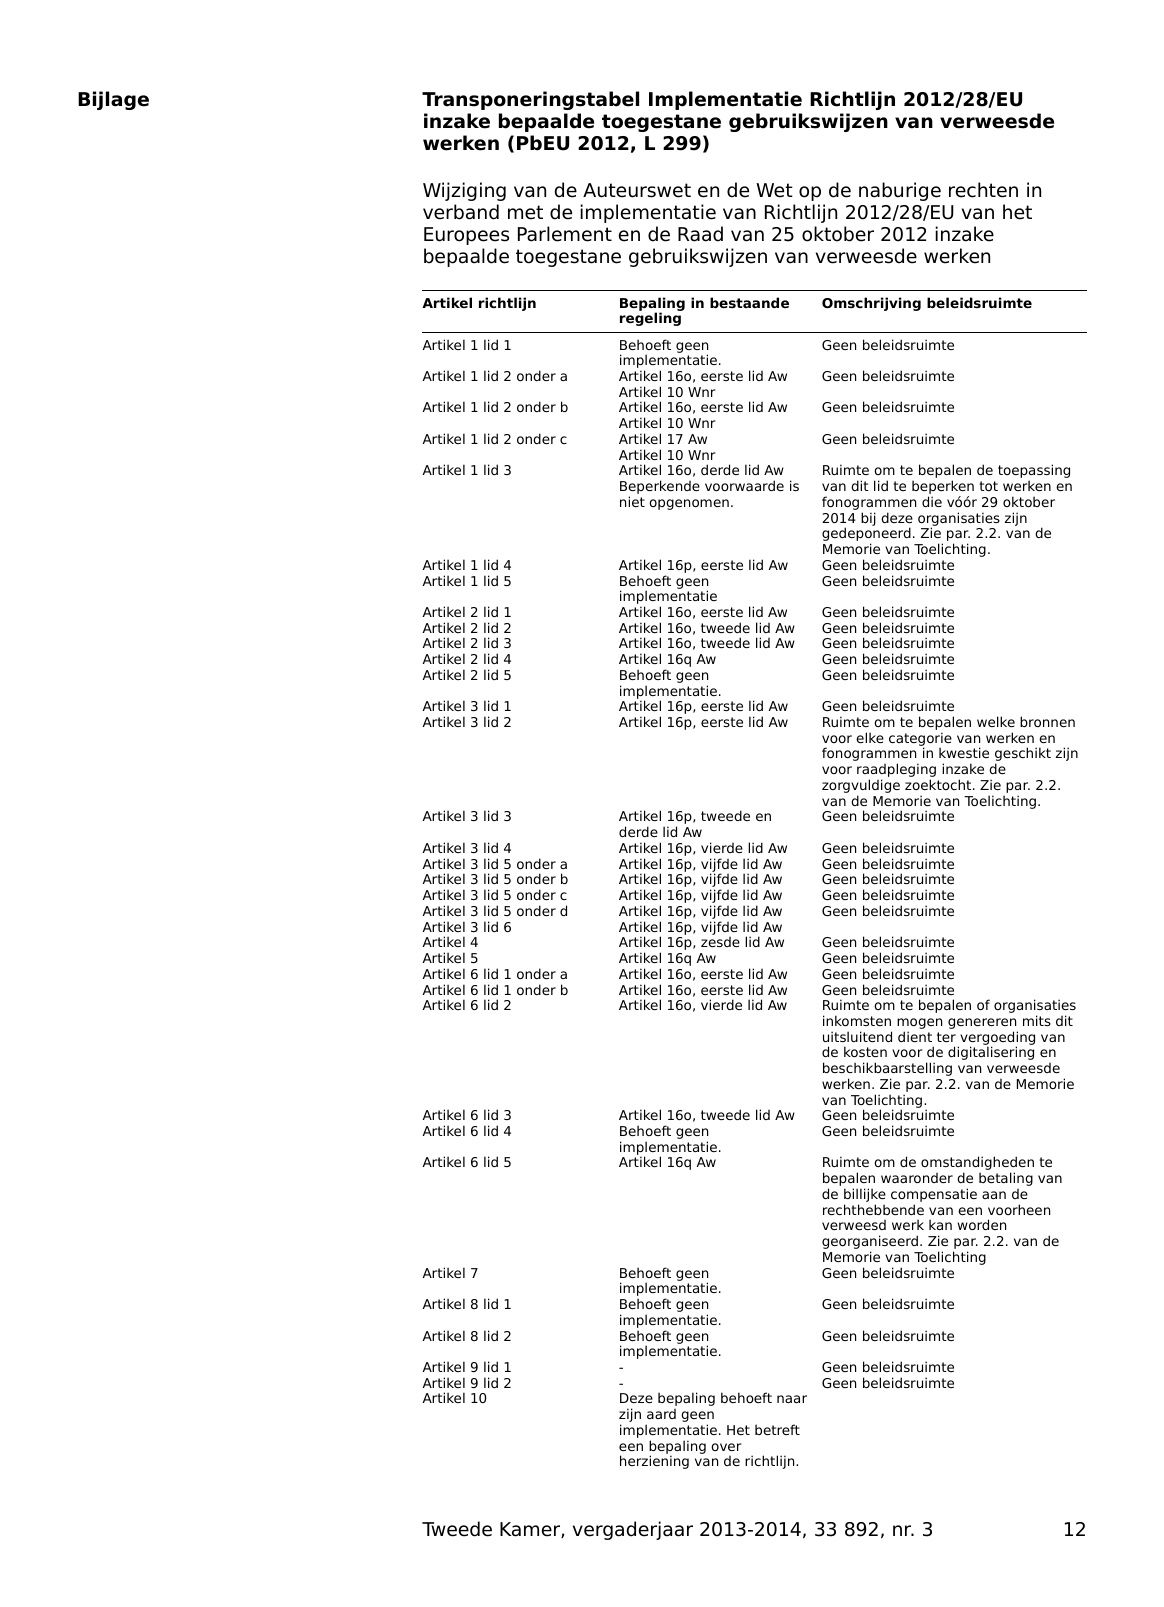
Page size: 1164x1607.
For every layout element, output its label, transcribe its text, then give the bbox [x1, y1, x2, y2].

table_cell Artikel 16q Aw [613, 951, 816, 967]
table_cell Geen beleidsruimte [816, 699, 1087, 715]
table_cell Artikel 16o, eerste lid Aw Artikel 10 Wnr [613, 369, 816, 400]
table_cell Artikel 16o, eerste lid Aw Artikel 10 Wnr [613, 400, 816, 432]
table_cell Deze bepaling behoeft naar zijn aard geen implementatie. Het betreft een bepaling over herziening van de richtlijn. [613, 1391, 816, 1470]
table_cell Geen beleidsruimte [816, 558, 1087, 573]
table_cell Geen beleidsruimte [816, 809, 1087, 841]
table_cell Artikel 16o, eerste lid Aw [613, 967, 816, 982]
table_cell Artikel 16o, tweede lid Aw [613, 636, 816, 652]
table_cell Artikel 7 [422, 1265, 613, 1297]
table_cell Artikel 16p, vijfde lid Aw [613, 919, 816, 935]
table_cell Geen beleidsruimte [816, 400, 1087, 432]
table_cell Artikel 6 lid 1 onder b [422, 982, 613, 998]
table_cell Geen beleidsruimte [816, 951, 1087, 967]
table_cell Geen beleidsruimte [816, 1297, 1087, 1328]
table_cell Artikel 16p, vierde lid Aw [613, 841, 816, 856]
table_cell Behoeft geen implementatie. [613, 668, 816, 699]
table_cell Artikel 2 lid 5 [422, 668, 613, 699]
table_cell Artikel 1 lid 2 onder b [422, 400, 613, 432]
table_cell Ruimte om te bepalen welke bronnen voor elke categorie van werken en fonogrammen in kwestie geschikt zijn voor raadpleging inzake de zorgvuldige zoektocht. Zie par. 2.2. van de Memorie van Toelichting. [816, 715, 1087, 809]
table_cell Artikel 16p, vijfde lid Aw [613, 904, 816, 919]
table_cell Geen beleidsruimte [816, 841, 1087, 856]
table_cell Geen beleidsruimte [816, 982, 1087, 998]
table_cell Behoeft geen implementatie. [613, 1124, 816, 1155]
table_cell Artikel 1 lid 3 [422, 463, 613, 558]
table_cell Artikel 16q Aw [613, 1155, 816, 1265]
table_cell Artikel 16o, eerste lid Aw [613, 605, 816, 621]
table_cell Artikel 1 lid 2 onder c [422, 432, 613, 463]
table_cell Ruimte om de omstandigheden te bepalen waaronder de betaling van de billijke compensatie aan de rechthebbende van een voorheen verweesd werk kan worden georganiseerd. Zie par. 2.2. van de Memorie van Toelichting [816, 1155, 1087, 1265]
table_cell Ruimte om te bepalen de toepassing van dit lid te beperken tot werken en fonogrammen die vóór 29 oktober 2014 bij deze organisaties zijn gedeponeerd. Zie par. 2.2. van de Memorie van Toelichting. [816, 463, 1087, 558]
table_cell Artikel 3 lid 2 [422, 715, 613, 809]
table_cell Behoeft geen implementatie. [613, 1265, 816, 1297]
table_cell Artikel 3 lid 6 [422, 919, 613, 935]
table_cell Geen beleidsruimte [816, 432, 1087, 463]
table_cell Artikel 3 lid 5 onder c [422, 888, 613, 904]
table_cell Geen beleidsruimte [816, 652, 1087, 668]
table_cell Artikel 6 lid 1 onder a [422, 967, 613, 982]
table_cell Artikel 1 lid 2 onder a [422, 369, 613, 400]
table_cell Artikel 16p, vijfde lid Aw [613, 888, 816, 904]
table_cell Artikel 16o, tweede lid Aw [613, 621, 816, 636]
subtitle Bijlage Transponeringstabel Implementatie Richtlijn 2012/28/EU inzake bepaalde toegestane gebruikswijzen van verweesde werken (PbEU 2012, L 299) [77, 89, 1087, 155]
table_cell Artikel 8 lid 1 [422, 1297, 613, 1328]
table_cell Artikel 17 Aw Artikel 10 Wnr [613, 432, 816, 463]
table_cell Artikel 2 lid 2 [422, 621, 613, 636]
table_cell Artikel 16p, vijfde lid Aw [613, 856, 816, 872]
table_cell Geen beleidsruimte [816, 605, 1087, 621]
table_cell Geen beleidsruimte [816, 668, 1087, 699]
table_cell Geen beleidsruimte [816, 573, 1087, 605]
table_cell Artikel 6 lid 5 [422, 1155, 613, 1265]
table_cell Artikel 3 lid 5 onder a [422, 856, 613, 872]
table_cell Artikel 16q Aw [613, 652, 816, 668]
table_cell Geen beleidsruimte [816, 967, 1087, 982]
table_cell Artikel 9 lid 1 [422, 1360, 613, 1376]
table_header Bepaling in bestaande regeling [613, 291, 816, 332]
table_cell Artikel 3 lid 5 onder b [422, 872, 613, 888]
table_cell Artikel 6 lid 4 [422, 1124, 613, 1155]
table_cell Artikel 16p, eerste lid Aw [613, 558, 816, 573]
table_cell Artikel 1 lid 5 [422, 573, 613, 605]
table_cell Geen beleidsruimte [816, 1108, 1087, 1124]
table_cell - [613, 1360, 816, 1376]
table_cell Geen beleidsruimte [816, 621, 1087, 636]
table_cell Geen beleidsruimte [816, 333, 1087, 369]
table_cell Artikel 16o, eerste lid Aw [613, 982, 816, 998]
table_cell Geen beleidsruimte [816, 1328, 1087, 1360]
table_cell Geen beleidsruimte [816, 369, 1087, 400]
text Wijziging van de Auteurswet en de Wet op de naburige rechten in verband met de implementatie van Richtlijn 2012/28/EU van het Europees Parlement en de Raad van 25 oktober 2012 inzake bepaalde toegestane gebruikswijzen van verweesde werken [422, 180, 1087, 268]
table_cell Artikel 2 lid 3 [422, 636, 613, 652]
table_cell Geen beleidsruimte [816, 1265, 1087, 1297]
table_cell Artikel 16o, vierde lid Aw [613, 998, 816, 1108]
table_cell Geen beleidsruimte [816, 1124, 1087, 1155]
table_cell [816, 1391, 1087, 1470]
table_cell Geen beleidsruimte [816, 904, 1087, 919]
table_cell Artikel 2 lid 4 [422, 652, 613, 668]
table_cell Behoeft geen implementatie. [613, 1297, 816, 1328]
table_cell Artikel 8 lid 2 [422, 1328, 613, 1360]
table_header Artikel richtlijn [422, 291, 613, 332]
table_cell Artikel 16o, derde lid Aw Beperkende voorwaarde is niet opgenomen. [613, 463, 816, 558]
table_cell Geen beleidsruimte [816, 856, 1087, 872]
table_cell Artikel 16p, zesde lid Aw [613, 935, 816, 951]
table_cell Artikel 3 lid 3 [422, 809, 613, 841]
table_cell [816, 919, 1087, 935]
table_cell Artikel 3 lid 1 [422, 699, 613, 715]
table_cell Geen beleidsruimte [816, 636, 1087, 652]
table_cell Ruimte om te bepalen of organisaties inkomsten mogen genereren mits dit uitsluitend dient ter vergoeding van de kosten voor de digitalisering en beschikbaarstelling van verweesde werken. Zie par. 2.2. van de Memorie van Toelichting. [816, 998, 1087, 1108]
table_cell Artikel 10 [422, 1391, 613, 1470]
table_cell Behoeft geen implementatie [613, 573, 816, 605]
table_cell Artikel 16p, eerste lid Aw [613, 715, 816, 809]
table_cell Artikel 1 lid 1 [422, 333, 613, 369]
table_cell Artikel 16p, eerste lid Aw [613, 699, 816, 715]
table_cell Artikel 6 lid 3 [422, 1108, 613, 1124]
table_cell Behoeft geen implementatie. [613, 333, 816, 369]
table_cell Artikel 4 [422, 935, 613, 951]
table_cell Artikel 16p, tweede en derde lid Aw [613, 809, 816, 841]
table_header Omschrijving beleidsruimte [816, 291, 1087, 332]
table_cell - [613, 1376, 816, 1391]
table_cell Artikel 2 lid 1 [422, 605, 613, 621]
table_cell Geen beleidsruimte [816, 1376, 1087, 1391]
table_cell Artikel 1 lid 4 [422, 558, 613, 573]
table_cell Artikel 16p, vijfde lid Aw [613, 872, 816, 888]
table_cell Artikel 6 lid 2 [422, 998, 613, 1108]
table_cell Behoeft geen implementatie. [613, 1328, 816, 1360]
table_cell Geen beleidsruimte [816, 1360, 1087, 1376]
table_cell Artikel 16o, tweede lid Aw [613, 1108, 816, 1124]
table_cell Artikel 9 lid 2 [422, 1376, 613, 1391]
table_cell Geen beleidsruimte [816, 888, 1087, 904]
table_cell Artikel 5 [422, 951, 613, 967]
table_cell Artikel 3 lid 5 onder d [422, 904, 613, 919]
table_cell Geen beleidsruimte [816, 935, 1087, 951]
table_cell Geen beleidsruimte [816, 872, 1087, 888]
table_cell Artikel 3 lid 4 [422, 841, 613, 856]
